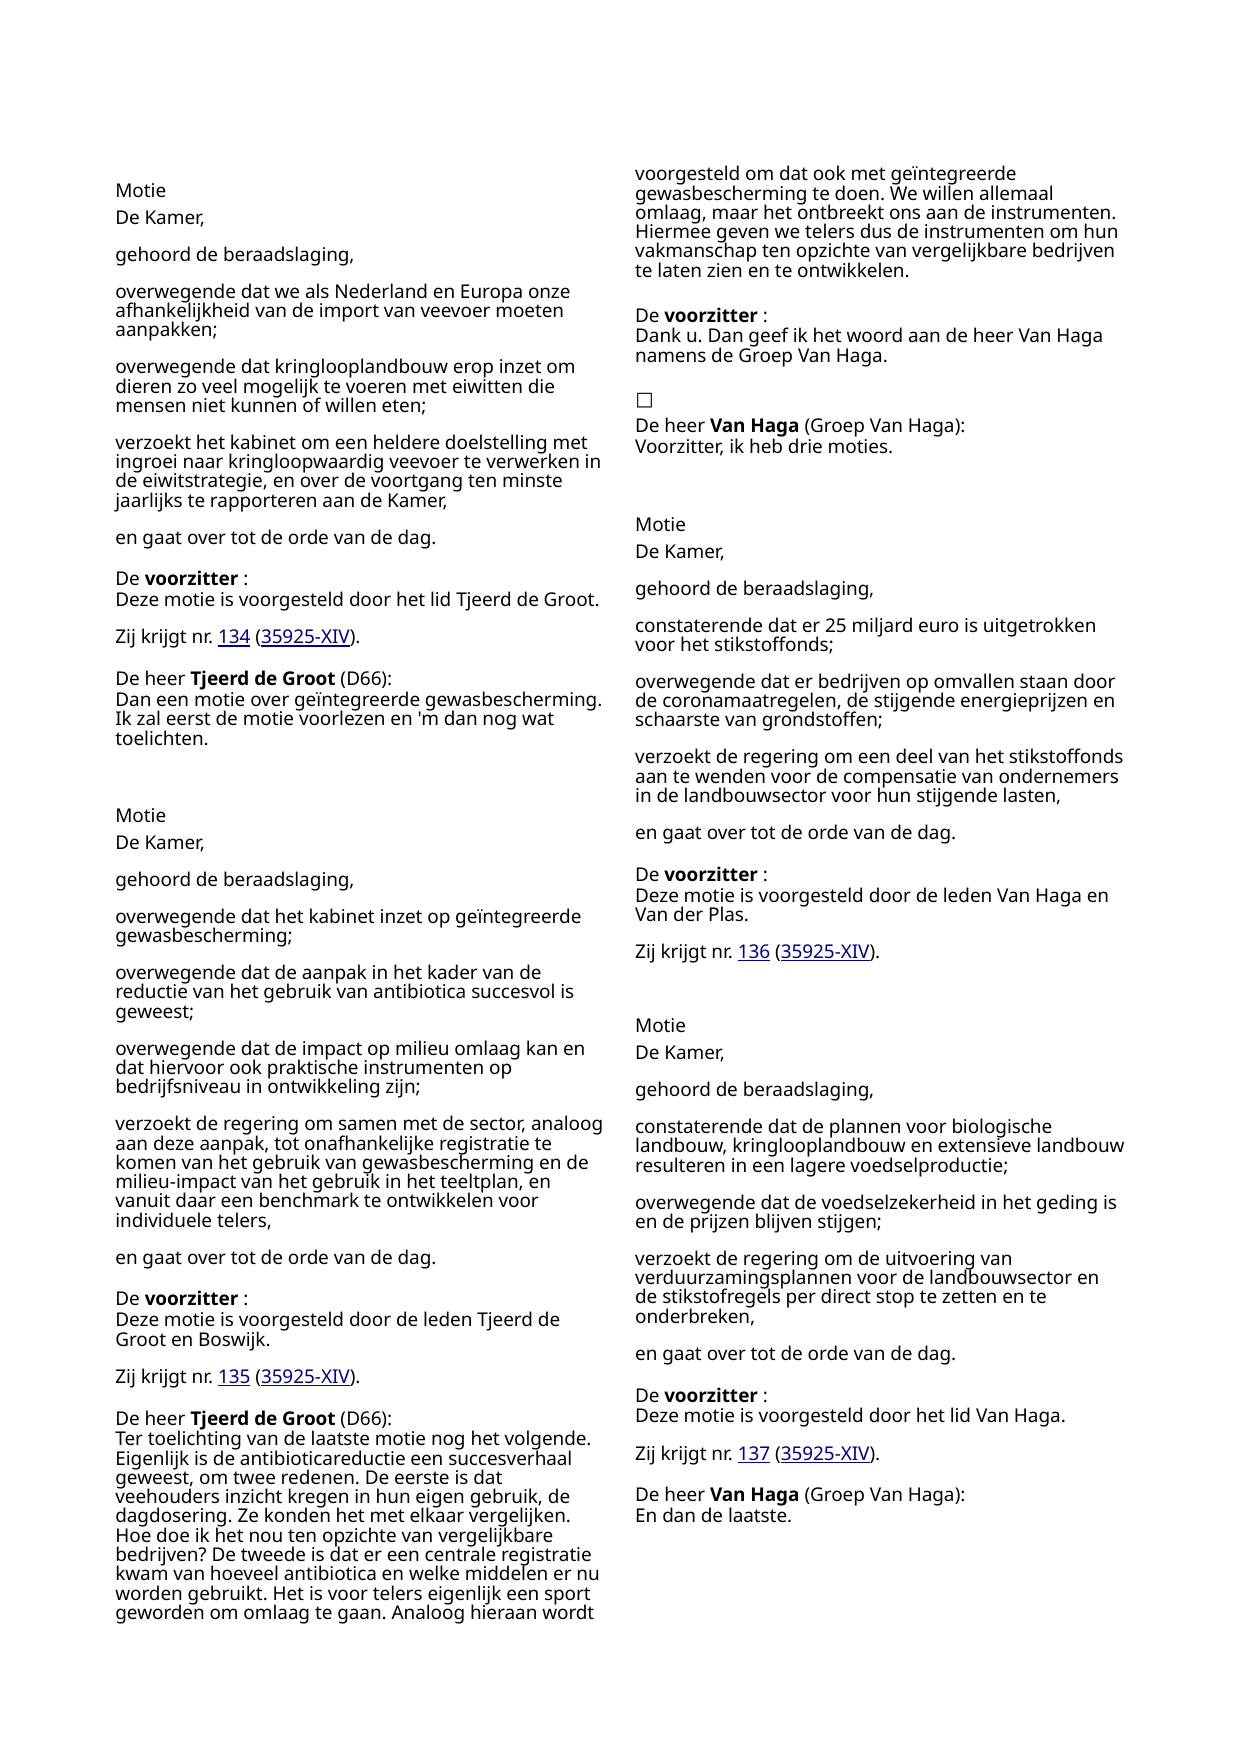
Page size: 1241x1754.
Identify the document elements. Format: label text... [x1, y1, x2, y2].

text Deze motie is voorgesteld door de leden Tjeerd de Groot en Boswijk. [115, 1311, 605, 1350]
text De heer Tjeerd de Groot (D66): [115, 1405, 605, 1430]
text De heer Van Haga (Groep Van Haga): [635, 1482, 1125, 1507]
text overwegende dat de voedselzekerheid in het geding is en de prijzen blijven stijgen; [635, 1194, 1125, 1232]
text verzoekt het kabinet om een heldere doelstelling met ingroei naar kringloopwaardig veevoer te verwerken in de eiwitstrategie, en over de voortgang ten minste jaarlijks te rapporteren aan de Kamer, [115, 434, 605, 511]
text Dank u. Dan geef ik het woord aan de heer Van Haga namens de Groep Van Haga. [635, 327, 1125, 366]
text De voorzitter : [115, 566, 605, 591]
text De voorzitter : [635, 302, 1125, 327]
text en gaat over tot de orde van de dag. [635, 1345, 1125, 1364]
text ⬜ [635, 387, 1125, 413]
text De voorzitter : [115, 1286, 605, 1311]
text constaterende dat de plannen voor biologische landbouw, kringlooplandbouw en extensieve landbouw resulteren in een lagere voedselproductie; [635, 1118, 1125, 1176]
text gehoord de beraadslaging, [115, 871, 605, 890]
text gehoord de beraadslaging, [635, 1081, 1125, 1101]
text De voorzitter : [635, 861, 1125, 887]
text Ter toelichting van de laatste motie nog het volgende. Eigenlijk is de antibioticareductie een succesverhaal geweest, om twee redenen. De eerste is dat veehouders inzicht kregen in hun eigen gebruik, de dagdosering. Ze konden het met elkaar vergelijken. Hoe doe ik het nou ten opzichte van vergelijkbare bedrijven? De tweede is dat er een centrale registratie kwam van hoeveel antibiotica en welke middelen er nu worden gebruikt. Het is voor telers eigenlijk een sport geworden om omlaag te gaan. Analoog hieraan wordt [115, 1430, 605, 1623]
text en gaat over tot de orde van de dag. [115, 529, 605, 548]
text en gaat over tot de orde van de dag. [635, 824, 1125, 843]
text overwegende dat er bedrijven op omvallen staan door de coronamaatregelen, de stijgende energieprijzen en schaarste van grondstoffen; [635, 673, 1125, 731]
text De Kamer, [115, 209, 605, 228]
text De voorzitter : [635, 1382, 1125, 1407]
text De Kamer, [635, 543, 1125, 562]
text constaterende dat er 25 miljard euro is uitgetrokken voor het stikstoffonds; [635, 617, 1125, 655]
text De heer Van Haga (Groep Van Haga): [635, 413, 1125, 438]
text En dan de laatste. [635, 1507, 1125, 1527]
text Voorzitter, ik heb drie moties. [635, 438, 1125, 458]
text overwegende dat de impact op milieu omlaag kan en dat hiervoor ook praktische instrumenten op bedrijfsniveau in ontwikkeling zijn; [115, 1040, 605, 1098]
text Zij krijgt nr. 136 (35925-XIV). [635, 943, 1125, 962]
text Zij krijgt nr. 134 (35925-XIV). [115, 628, 605, 648]
text overwegende dat de aanpak in het kader van de reductie van het gebruik van antibiotica succesvol is geweest; [115, 964, 605, 1022]
text voorgesteld om dat ook met geïntegreerde gewasbescherming te doen. We willen allemaal omlaag, maar het ontbreekt ons aan de instrumenten. Hiermee geven we telers dus de instrumenten om hun vakmanschap ten opzichte van vergelijkbare bedrijven te laten zien en te ontwikkelen. [635, 165, 1125, 281]
text De heer Tjeerd de Groot (D66): [115, 665, 605, 691]
text verzoekt de regering om samen met de sector, analoog aan deze aanpak, tot onafhankelijke registratie te komen van het gebruik van gewasbescherming en de milieu-impact van het gebruik in het teeltplan, en vanuit daar een benchmark te ontwikkelen voor individuele telers, [115, 1115, 605, 1231]
text Deze motie is voorgesteld door het lid Tjeerd de Groot. [115, 591, 605, 611]
text Deze motie is voorgesteld door de leden Van Haga en Van der Plas. [635, 887, 1125, 925]
text De Kamer, [115, 834, 605, 853]
text overwegende dat kringlooplandbouw erop inzet om dieren zo veel mogelijk te voeren met eiwitten die mensen niet kunnen of willen eten; [115, 358, 605, 416]
text Motie [115, 177, 605, 203]
text Zij krijgt nr. 137 (35925-XIV). [635, 1444, 1125, 1464]
text gehoord de beraadslaging, [115, 246, 605, 265]
text Dan een motie over geïntegreerde gewasbescherming. Ik zal eerst de motie voorlezen en 'm dan nog wat toelichten. [115, 691, 605, 749]
text Motie [635, 511, 1125, 537]
text Motie [115, 802, 605, 828]
text De Kamer, [635, 1044, 1125, 1063]
text Zij krijgt nr. 135 (35925-XIV). [115, 1368, 605, 1387]
text verzoekt de regering om een deel van het stikstoffonds aan te wenden voor de compensatie van ondernemers in de landbouwsector voor hun stijgende lasten, [635, 748, 1125, 806]
text Motie [635, 1013, 1125, 1038]
text gehoord de beraadslaging, [635, 580, 1125, 599]
text overwegende dat we als Nederland en Europa onze afhankelijkheid van de import van veevoer moeten aanpakken; [115, 283, 605, 341]
text verzoekt de regering om de uitvoering van verduurzamingsplannen voor de landbouwsector en de stikstofregels per direct stop te zetten en te onderbreken, [635, 1250, 1125, 1327]
text overwegende dat het kabinet inzet op geïntegreerde gewasbescherming; [115, 908, 605, 947]
text en gaat over tot de orde van de dag. [115, 1249, 605, 1268]
text Deze motie is voorgesteld door het lid Van Haga. [635, 1407, 1125, 1427]
